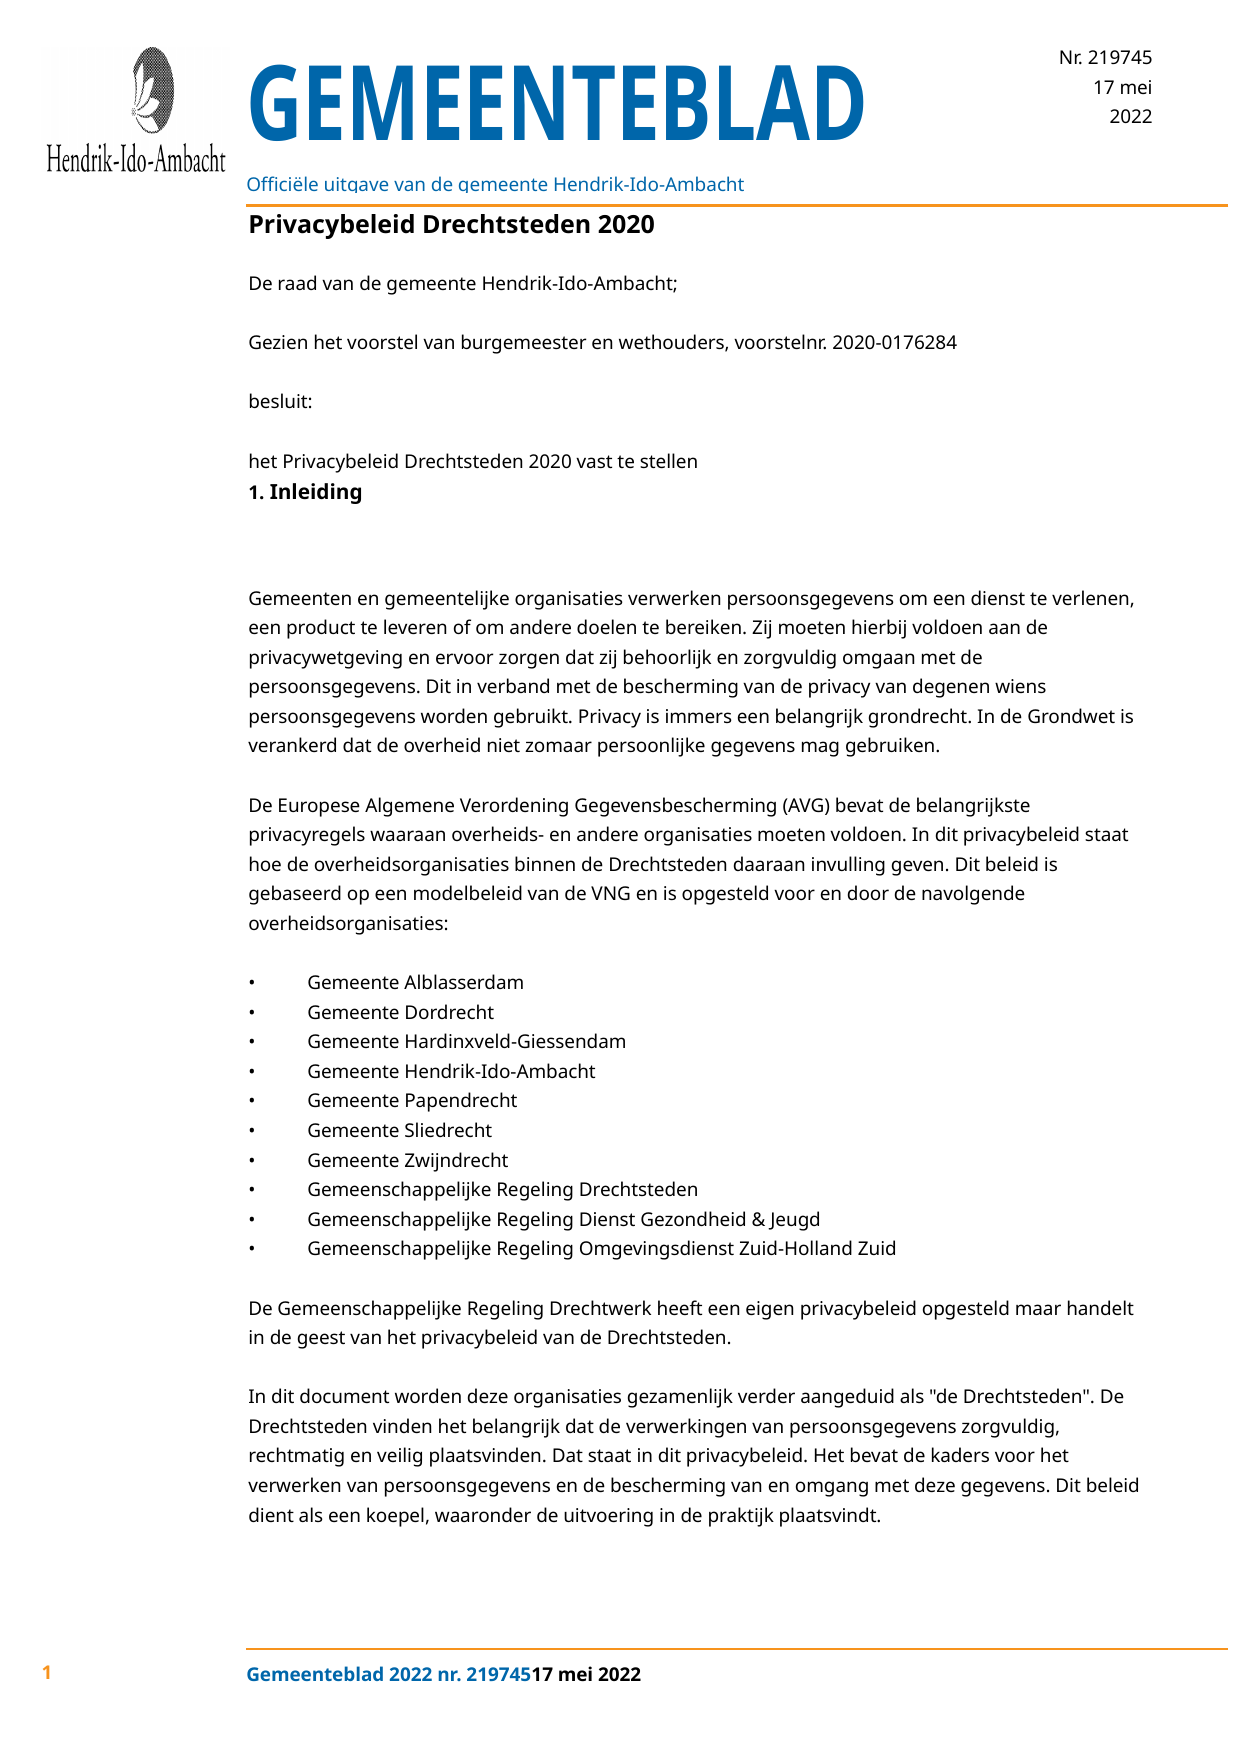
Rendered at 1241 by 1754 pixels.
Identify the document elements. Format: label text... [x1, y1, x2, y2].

text besluit: [248, 389, 1152, 414]
list Gemeente Zwijndrecht [248, 1147, 1152, 1172]
list Gemeente Hardinxveld-Giessendam [248, 1028, 1152, 1054]
text het Privacybeleid Drechtsteden 2020 vast te stellen [248, 448, 1152, 473]
text Gezien het voorstel van burgemeester en wethouders, voorstelnr. 2020-0176284 [248, 329, 1152, 355]
text In dit document worden deze organisaties gezamenlijk verder aangeduid als "de Drechtsteden". De Drechtsteden vinden het belangrijk dat de verwerkingen van persoonsgegevens zorgvuldig, rechtmatig en veilig plaatsvinden. Dat staat in dit privacybeleid. Het bevat de kaders voor het verwerken van persoonsgegevens en de bescherming van en omgang met deze gegevens. Dit beleid dient als een koepel, waaronder de uitvoering in de praktijk plaatsvindt. [248, 1383, 1152, 1527]
list Gemeenschappelijke Regeling Drechtsteden [248, 1176, 1152, 1202]
text 1. Inleiding [248, 477, 1152, 506]
text Privacybeleid Drechtsteden 2020 [248, 207, 1152, 241]
list Gemeente Hendrik-Ido-Ambacht [248, 1058, 1152, 1084]
list Gemeente Papendrecht [248, 1088, 1152, 1113]
list Gemeenschappelijke Regeling Dienst Gezondheid & Jeugd [248, 1206, 1152, 1232]
list Gemeente Alblasserdam [248, 969, 1152, 995]
text Gemeenten en gemeentelijke organisaties verwerken persoonsgegevens om een dienst te verlenen, een product te leveren of om andere doelen te bereiken. Zij moeten hierbij voldoen aan de privacywetgeving en ervoor zorgen dat zij behoorlijk en zorgvuldig omgaan met de persoonsgegevens. Dit in verband met de bescherming van de privacy van degenen wiens persoonsgegevens worden gebruikt. Privacy is immers een belangrijk grondrecht. In de Grondwet is verankerd dat de overheid niet zomaar persoonlijke gegevens mag gebruiken. [248, 585, 1152, 758]
text De Gemeenschappelijke Regeling Drechtwerk heeft een eigen privacybeleid opgesteld maar handelt in de geest van het privacybeleid van de Drechtsteden. [248, 1295, 1152, 1350]
text De raad van de gemeente Hendrik-Ido-Ambacht; [248, 270, 1152, 296]
text De Europese Algemene Verordening Gegevensbescherming (AVG) bevat de belangrijkste privacyregels waaraan overheids- en andere organisaties moeten voldoen. In dit privacybeleid staat hoe de overheidsorganisaties binnen de Drechtsteden daaraan invulling geven. Dit beleid is gebaseerd op een modelbeleid van de VNG en is opgesteld voor en door de navolgende overheidsorganisaties: [248, 792, 1152, 936]
list Gemeente Dordrecht [248, 999, 1152, 1024]
list Gemeenschappelijke Regeling Omgevingsdienst Zuid-Holland Zuid [248, 1236, 1152, 1261]
list Gemeente Sliedrecht [248, 1117, 1152, 1143]
picture [41, 47, 231, 172]
